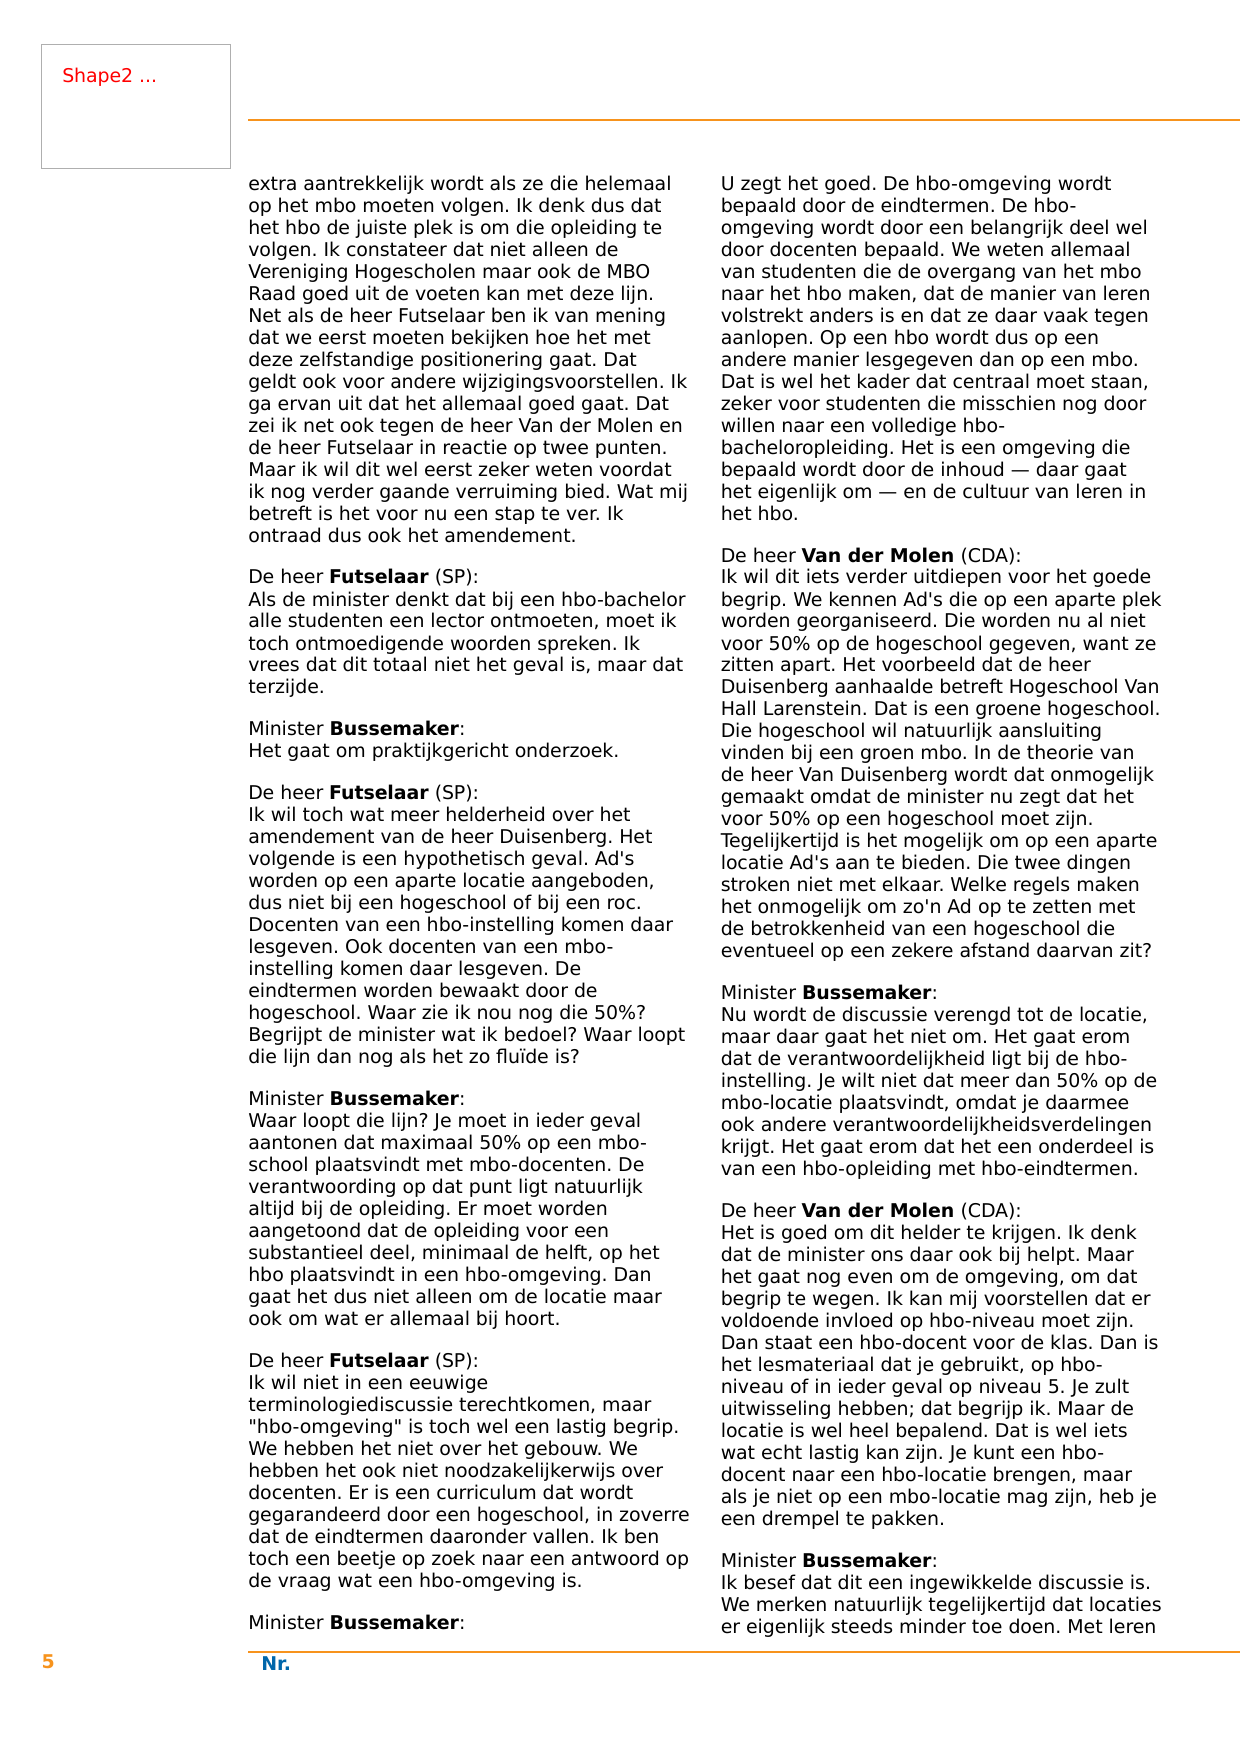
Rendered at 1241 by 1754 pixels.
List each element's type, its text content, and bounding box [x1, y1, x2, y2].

text Minister Bussemaker: [248, 1612, 691, 1633]
text Minister Bussemaker: [248, 1088, 691, 1110]
text Nu wordt de discussie verengd tot de locatie, maar daar gaat het niet om. Het gaat erom dat de verantwoordelijkheid ligt bij de hbo-instelling. Je wilt niet dat meer dan 50% op de mbo-locatie plaatsvindt, omdat je daarmee ook andere verantwoordelijkheidsverdelingen krijgt. Het gaat erom dat het een onderdeel is van een hbo-opleiding met hbo-eindtermen. [721, 1004, 1163, 1180]
text Waar loopt die lijn? Je moet in ieder geval aantonen dat maximaal 50% op een mbo-school plaatsvindt met mbo-docenten. De verantwoording op dat punt ligt natuurlijk altijd bij de opleiding. Er moet worden aangetoond dat de opleiding voor een substantieel deel, minimaal de helft, op het hbo plaatsvindt in een hbo-omgeving. Dan gaat het dus niet alleen om de locatie maar ook om wat er allemaal bij hoort. [248, 1110, 691, 1330]
text De heer Van der Molen (CDA): [721, 1200, 1163, 1222]
text Minister Bussemaker: [248, 718, 691, 740]
text De heer Futselaar (SP): [248, 566, 691, 588]
text Minister Bussemaker: [721, 982, 1163, 1004]
text Als de minister denkt dat bij een hbo-bachelor alle studenten een lector ontmoeten, moet ik toch ontmoedigende woorden spreken. Ik vrees dat dit totaal niet het geval is, maar dat terzijde. [248, 588, 691, 698]
text Het gaat om praktijkgericht onderzoek. [248, 740, 691, 762]
text Ik wil toch wat meer helderheid over het amendement van de heer Duisenberg. Het volgende is een hypothetisch geval. Ad's worden op een aparte locatie aangeboden, dus niet bij een hogeschool of bij een roc. Docenten van een hbo-instelling komen daar lesgeven. Ook docenten van een mbo-instelling komen daar lesgeven. De eindtermen worden bewaakt door de hogeschool. Waar zie ik nou nog die 50%? Begrijpt de minister wat ik bedoel? Waar loopt die lijn dan nog als het zo fluïde is? [248, 804, 691, 1068]
text Het is goed om dit helder te krijgen. Ik denk dat de minister ons daar ook bij helpt. Maar het gaat nog even om de omgeving, om dat begrip te wegen. Ik kan mij voorstellen dat er voldoende invloed op hbo-niveau moet zijn. Dan staat een hbo-docent voor de klas. Dan is het lesmateriaal dat je gebruikt, op hbo-niveau of in ieder geval op niveau 5. Je zult uitwisseling hebben; dat begrijp ik. Maar de locatie is wel heel bepalend. Dat is wel iets wat echt lastig kan zijn. Je kunt een hbo-docent naar een hbo-locatie brengen, maar als je niet op een mbo-locatie mag zijn, heb je een drempel te pakken. [721, 1222, 1163, 1529]
text U zegt het goed. De hbo-omgeving wordt bepaald door de eindtermen. De hbo-omgeving wordt door een belangrijk deel wel door docenten bepaald. We weten allemaal van studenten die de overgang van het mbo naar het hbo maken, dat de manier van leren volstrekt anders is en dat ze daar vaak tegen aanlopen. Op een hbo wordt dus op een andere manier lesgegeven dan op een mbo. Dat is wel het kader dat centraal moet staan, zeker voor studenten die misschien nog door willen naar een volledige hbo-bacheloropleiding. Het is een omgeving die bepaald wordt door de inhoud — daar gaat het eigenlijk om — en de cultuur van leren in het hbo. [721, 173, 1163, 524]
text De heer Van der Molen (CDA): [721, 544, 1163, 566]
text Ik wil dit iets verder uitdiepen voor het goede begrip. We kennen Ad's die op een aparte plek worden georganiseerd. Die worden nu al niet voor 50% op de hogeschool gegeven, want ze zitten apart. Het voorbeeld dat de heer Duisenberg aanhaalde betreft Hogeschool Van Hall Larenstein. Dat is een groene hogeschool. Die hogeschool wil natuurlijk aansluiting vinden bij een groen mbo. In de theorie van de heer Van Duisenberg wordt dat onmogelijk gemaakt omdat de minister nu zegt dat het voor 50% op een hogeschool moet zijn. Tegelijkertijd is het mogelijk om op een aparte locatie Ad's aan te bieden. Die twee dingen stroken niet met elkaar. Welke regels maken het onmogelijk om zo'n Ad op te zetten met de betrokkenheid van een hogeschool die eventueel op een zekere afstand daarvan zit? [721, 566, 1163, 962]
text Minister Bussemaker: [721, 1549, 1163, 1572]
text De heer Futselaar (SP): [248, 1350, 691, 1372]
text Ik besef dat dit een ingewikkelde discussie is. We merken natuurlijk tegelijkertijd dat locaties er eigenlijk steeds minder toe doen. Met leren [721, 1572, 1163, 1637]
text De heer Futselaar (SP): [248, 782, 691, 804]
text extra aantrekkelijk wordt als ze die helemaal op het mbo moeten volgen. Ik denk dus dat het hbo de juiste plek is om die opleiding te volgen. Ik constateer dat niet alleen de Vereniging Hogescholen maar ook de MBO Raad goed uit de voeten kan met deze lijn. Net als de heer Futselaar ben ik van mening dat we eerst moeten bekijken hoe het met deze zelfstandige positionering gaat. Dat geldt ook voor andere wijzigingsvoorstellen. Ik ga ervan uit dat het allemaal goed gaat. Dat zei ik net ook tegen de heer Van der Molen en de heer Futselaar in reactie op twee punten. Maar ik wil dit wel eerst zeker weten voordat ik nog verder gaande verruiming bied. Wat mij betreft is het voor nu een stap te ver. Ik ontraad dus ook het amendement. [248, 173, 691, 546]
text Ik wil niet in een eeuwige terminologiediscussie terechtkomen, maar "hbo-omgeving" is toch wel een lastig begrip. We hebben het niet over het gebouw. We hebben het ook niet noodzakelijkerwijs over docenten. Er is een curriculum dat wordt gegarandeerd door een hogeschool, in zoverre dat de eindtermen daaronder vallen. Ik ben toch een beetje op zoek naar een antwoord op de vraag wat een hbo-omgeving is. [248, 1372, 691, 1592]
